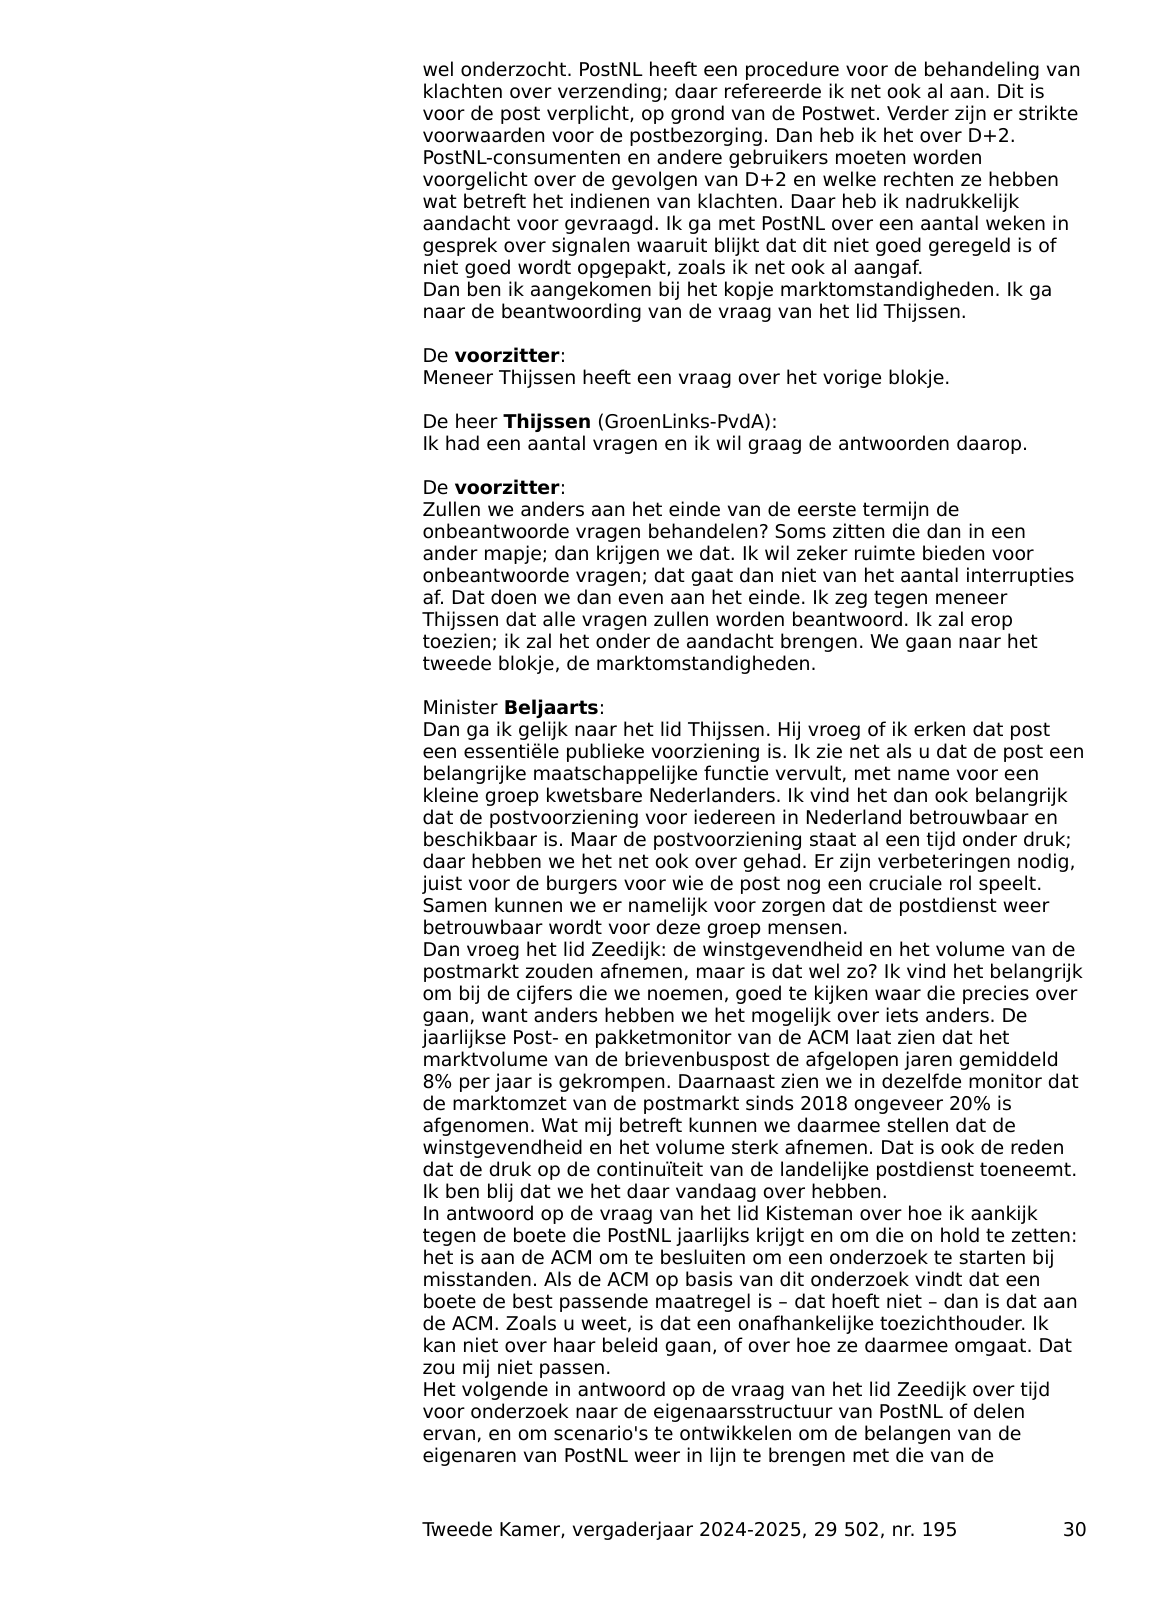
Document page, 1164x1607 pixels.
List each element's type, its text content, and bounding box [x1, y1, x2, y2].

text Dan ga ik gelijk naar het lid Thijssen. Hij vroeg of ik erken dat post een essentiële publieke voorziening is. Ik zie net als u dat de post een belangrijke maatschappelijke functie vervult, met name voor een kleine groep kwetsbare Nederlanders. Ik vind het dan ook belangrijk dat de postvoorziening voor iedereen in Nederland betrouwbaar en beschikbaar is. Maar de postvoorziening staat al een tijd onder druk; daar hebben we het net ook over gehad. Er zijn verbeteringen nodig, juist voor de burgers voor wie de post nog een cruciale rol speelt. Samen kunnen we er namelijk voor zorgen dat de postdienst weer betrouwbaar wordt voor deze groep mensen. [422, 719, 1087, 939]
text Het volgende in antwoord op de vraag van het lid Zeedijk over tijd voor onderzoek naar de eigenaarsstructuur van PostNL of delen ervan, en om scenario's te ontwikkelen om de belangen van de eigenaren van PostNL weer in lijn te brengen met die van de [422, 1379, 1087, 1467]
text Minister Beljaarts: [422, 697, 1087, 719]
text Zullen we anders aan het einde van de eerste termijn de onbeantwoorde vragen behandelen? Soms zitten die dan in een ander mapje; dan krijgen we dat. Ik wil zeker ruimte bieden voor onbeantwoorde vragen; dat gaat dan niet van het aantal interrupties af. Dat doen we dan even aan het einde. Ik zeg tegen meneer Thijssen dat alle vragen zullen worden beantwoord. Ik zal erop toezien; ik zal het onder de aandacht brengen. We gaan naar het tweede blokje, de marktomstandigheden. [422, 499, 1087, 675]
text De voorzitter: [422, 345, 1087, 367]
text Dan ben ik aangekomen bij het kopje marktomstandigheden. Ik ga naar de beantwoording van de vraag van het lid Thijssen. [422, 279, 1087, 323]
text wel onderzocht. PostNL heeft een procedure voor de behandeling van klachten over verzending; daar refereerde ik net ook al aan. Dit is voor de post verplicht, op grond van de Postwet. Verder zijn er strikte voorwaarden voor de postbezorging. Dan heb ik het over D+2. PostNL-consumenten en andere gebruikers moeten worden voorgelicht over de gevolgen van D+2 en welke rechten ze hebben wat betreft het indienen van klachten. Daar heb ik nadrukkelijk aandacht voor gevraagd. Ik ga met PostNL over een aantal weken in gesprek over signalen waaruit blijkt dat dit niet goed geregeld is of niet goed wordt opgepakt, zoals ik net ook al aangaf. [422, 59, 1087, 279]
text Meneer Thijssen heeft een vraag over het vorige blokje. [422, 367, 1087, 389]
text De heer Thijssen (GroenLinks-PvdA): [422, 411, 1087, 433]
text In antwoord op de vraag van het lid Kisteman over hoe ik aankijk tegen de boete die PostNL jaarlijks krijgt en om die on hold te zetten: het is aan de ACM om te besluiten om een onderzoek te starten bij misstanden. Als de ACM op basis van dit onderzoek vindt dat een boete de best passende maatregel is – dat hoeft niet – dan is dat aan de ACM. Zoals u weet, is dat een onafhankelijke toezichthouder. Ik kan niet over haar beleid gaan, of over hoe ze daarmee omgaat. Dat zou mij niet passen. [422, 1203, 1087, 1379]
text De voorzitter: [422, 477, 1087, 499]
text Dan vroeg het lid Zeedijk: de winstgevendheid en het volume van de postmarkt zouden afnemen, maar is dat wel zo? Ik vind het belangrijk om bij de cijfers die we noemen, goed te kijken waar die precies over gaan, want anders hebben we het mogelijk over iets anders. De jaarlijkse Post- en pakketmonitor van de ACM laat zien dat het marktvolume van de brievenbuspost de afgelopen jaren gemiddeld 8% per jaar is gekrompen. Daarnaast zien we in dezelfde monitor dat de marktomzet van de postmarkt sinds 2018 ongeveer 20% is afgenomen. Wat mij betreft kunnen we daarmee stellen dat de winstgevendheid en het volume sterk afnemen. Dat is ook de reden dat de druk op de continuïteit van de landelijke postdienst toeneemt. Ik ben blij dat we het daar vandaag over hebben. [422, 939, 1087, 1203]
text Ik had een aantal vragen en ik wil graag de antwoorden daarop. [422, 433, 1087, 455]
